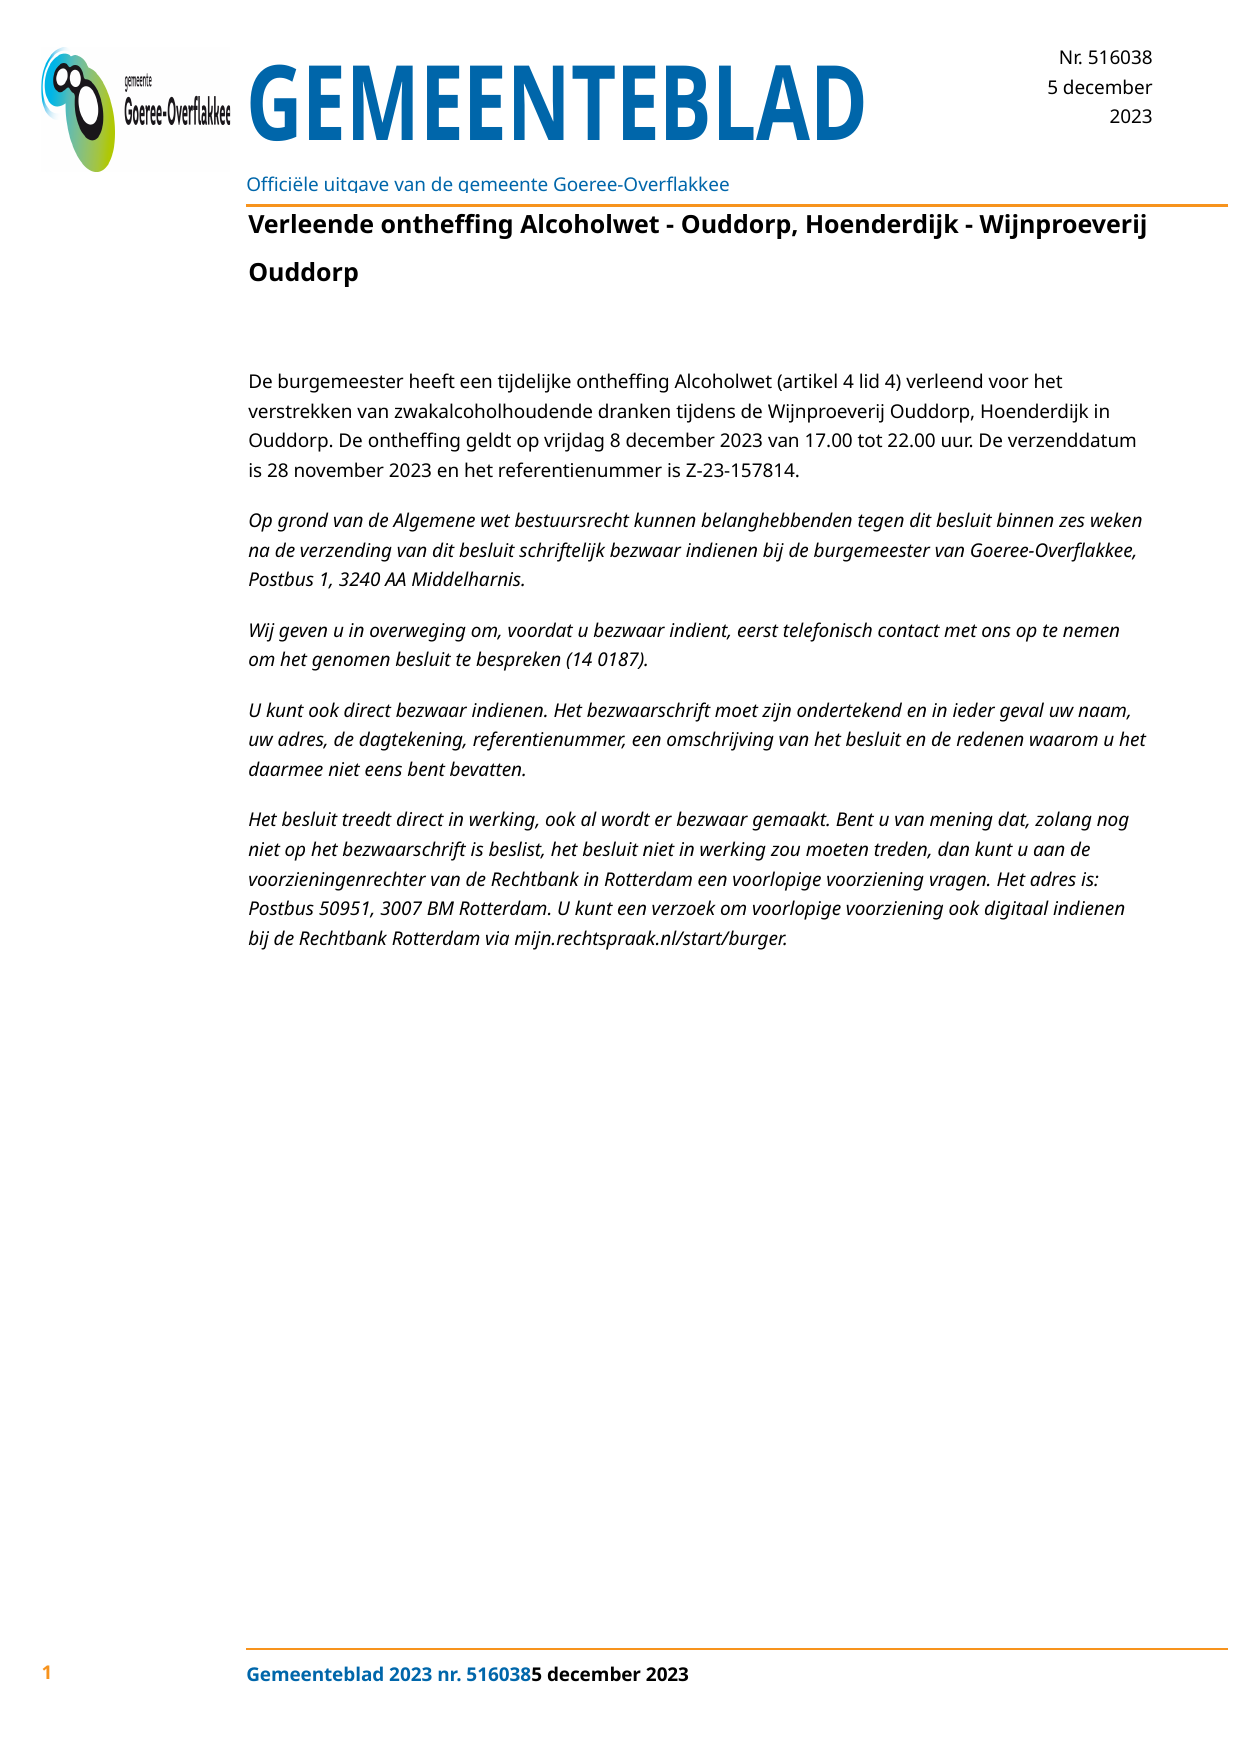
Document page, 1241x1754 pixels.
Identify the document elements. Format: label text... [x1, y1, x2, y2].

text Wij geven u in overweging om, voordat u bezwaar indient, eerst telefonisch contact met ons op te nemen om het genomen besluit te bespreken (14 0187). [248, 617, 1152, 672]
text Verleende ontheffing Alcoholwet - Ouddorp, Hoenderdijk - Wijnproeverij Ouddorp [248, 207, 1152, 288]
text De burgemeester heeft een tijdelijke ontheffing Alcoholwet (artikel 4 lid 4) verleend voor het verstrekken van zwakalcoholhoudende dranken tijdens de Wijnproeverij Ouddorp, Hoenderdijk in Ouddorp. De ontheffing geldt op vrijdag 8 december 2023 van 17.00 tot 22.00 uur. De verzenddatum is 28 november 2023 en het referentienummer is Z-23-157814. [248, 368, 1152, 483]
text Op grond van de Algemene wet bestuursrecht kunnen belanghebbenden tegen dit besluit binnen zes weken na de verzending van dit besluit schriftelijk bezwaar indienen bij de burgemeester van Goeree-Overflakkee, Postbus 1, 3240 AA Middelharnis. [248, 507, 1152, 592]
picture [41, 47, 231, 172]
text Het besluit treedt direct in werking, ook al wordt er bezwaar gemaakt. Bent u van mening dat, zolang nog niet op het bezwaarschrift is beslist, het besluit niet in werking zou moeten treden, dan kunt u aan de voorzieningenrechter van de Rechtbank in Rotterdam een voorlopige voorziening vragen. Het adres is: Postbus 50951, 3007 BM Rotterdam. U kunt een verzoek om voorlopige voorziening ook digitaal indienen bij de Rechtbank Rotterdam via mijn.rechtspraak.nl/start/burger. [248, 807, 1152, 951]
text U kunt ook direct bezwaar indienen. Het bezwaarschrift moet zijn ondertekend en in ieder geval uw naam, uw adres, de dagtekening, referentienummer, een omschrijving van het besluit en de redenen waarom u het daarmee niet eens bent bevatten. [248, 697, 1152, 782]
